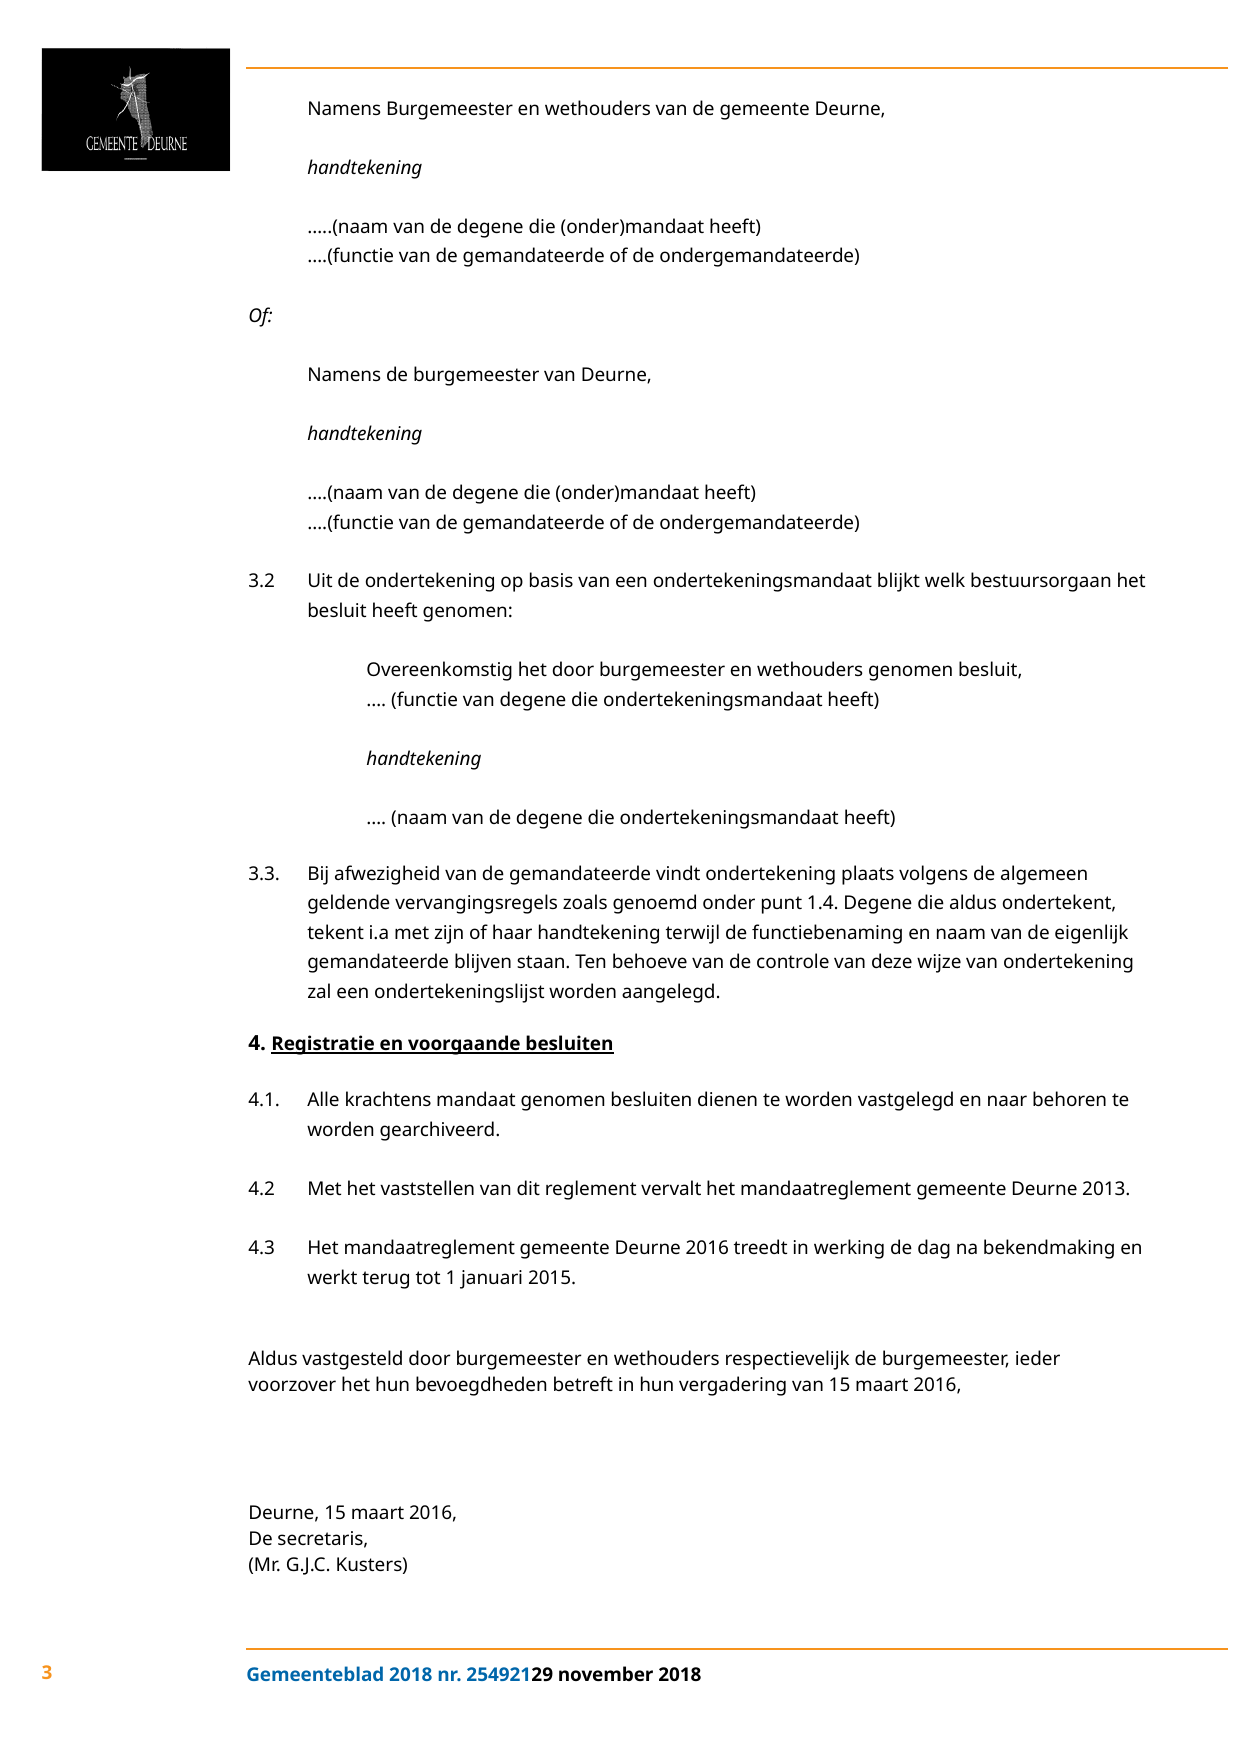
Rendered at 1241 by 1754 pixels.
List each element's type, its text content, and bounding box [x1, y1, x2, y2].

list Het mandaatreglement gemeente Deurne 2016 treedt in werking de dag na bekendmaking en werkt terug tot 1 januari 2015. [248, 1234, 1152, 1290]
table_header Namens Burgemeester en wethouders van de gemeente Deurne, handtekening …..(naam van de degene die (onder)mandaat heeft) ….(functie van de gemandateerde of de ondergemandateerde) Of: Namens de burgemeester van Deurne, handtekening ….(naam van de degene die (onder)mandaat heeft) ….(functie van de gemandateerde of de ondergemandateerde) [248, 95, 1152, 535]
text 4. Registratie en voorgaande besluiten [248, 1028, 1152, 1057]
table_header Overeenkomstig het door burgemeester en wethouders genomen besluit, …. (functie van degene die ondertekeningsmandaat heeft) handtekening …. (naam van de degene die ondertekeningsmandaat heeft) [307, 656, 1211, 830]
list Met het vaststellen van dit reglement vervalt het mandaatreglement gemeente Deurne 2013. [248, 1175, 1152, 1201]
text Aldus vastgesteld door burgemeester en wethouders respectievelijk de burgemeester, ieder voorzover het hun bevoegdheden betreft in hun vergadering van 15 maart 2016, [248, 1345, 1152, 1396]
list Alle krachtens mandaat genomen besluiten dienen te worden vastgelegd en naar behoren te worden gearchiveerd. [248, 1086, 1152, 1142]
text (Mr. G.J.C. Kusters) [248, 1551, 1152, 1577]
picture [41, 47, 231, 172]
list Bij afwezigheid van de gemandateerde vindt ondertekening plaats volgens de algemeen geldende vervangingsregels zoals genoemd onder punt 1.4. Degene die aldus ondertekent, tekent i.a met zijn of haar handtekening terwijl de functiebenaming en naam van de eigenlijk gemandateerde blijven staan. Ten behoeve van de controle van deze wijze van ondertekening zal een ondertekeningslijst worden aangelegd. [248, 860, 1152, 1004]
text De secretaris, [248, 1525, 1152, 1551]
list Uit de ondertekening op basis van een ondertekeningsmandaat blijkt welk bestuursorgaan het besluit heeft genomen: [248, 567, 1152, 623]
text Deurne, 15 maart 2016, [248, 1499, 1152, 1525]
